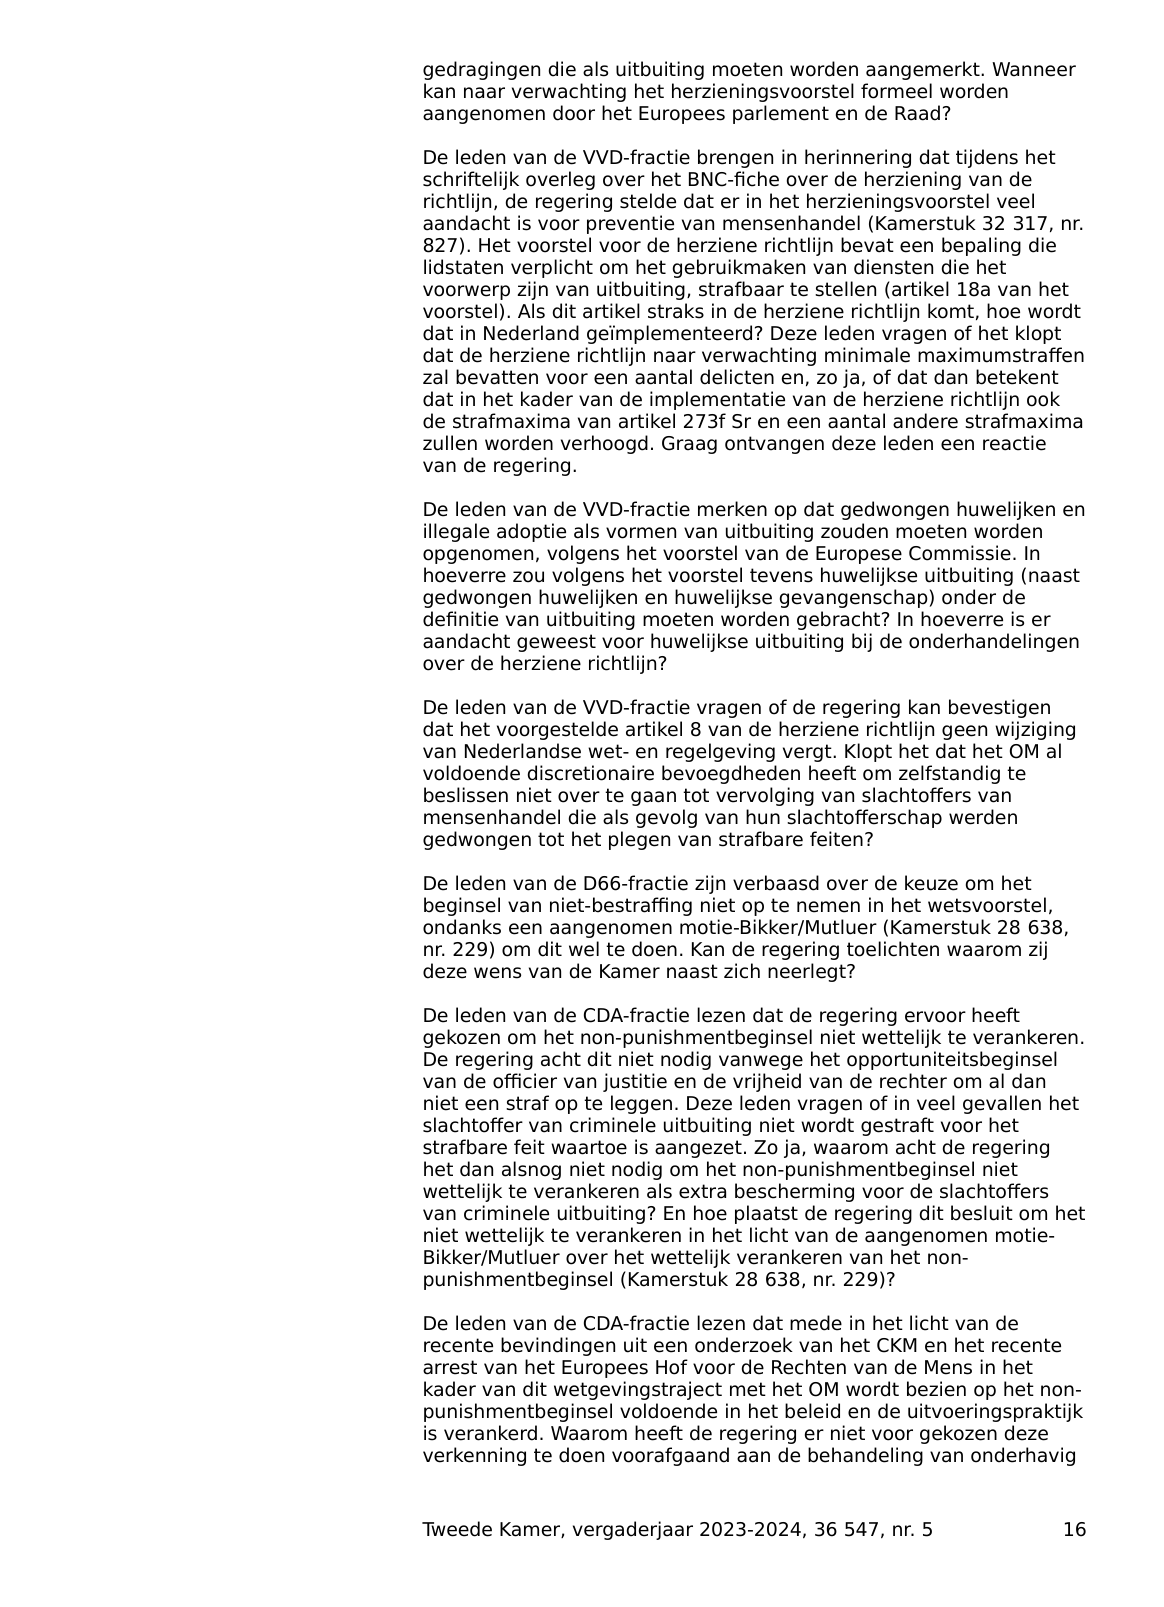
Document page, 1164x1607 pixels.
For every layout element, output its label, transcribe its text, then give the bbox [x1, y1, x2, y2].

text De leden van de CDA-fractie lezen dat mede in het licht van de recente bevindingen uit een onderzoek van het CKM en het recente arrest van het Europees Hof voor de Rechten van de Mens in het kader van dit wetgevingstraject met het OM wordt bezien op het non-punishmentbeginsel voldoende in het beleid en de uitvoeringspraktijk is verankerd. Waarom heeft de regering er niet voor gekozen deze verkenning te doen voorafgaand aan de behandeling van onderhavig [422, 1313, 1087, 1467]
text De leden van de CDA-fractie lezen dat de regering ervoor heeft gekozen om het non-punishmentbeginsel niet wettelijk te verankeren. De regering acht dit niet nodig vanwege het opportuniteitsbeginsel van de officier van justitie en de vrijheid van de rechter om al dan niet een straf op te leggen. Deze leden vragen of in veel gevallen het slachtoffer van criminele uitbuiting niet wordt gestraft voor het strafbare feit waartoe is aangezet. Zo ja, waarom acht de regering het dan alsnog niet nodig om het non-punishmentbeginsel niet wettelijk te verankeren als extra bescherming voor de slachtoffers van criminele uitbuiting? En hoe plaatst de regering dit besluit om het niet wettelijk te verankeren in het licht van de aangenomen motie-Bikker/Mutluer over het wettelijk verankeren van het non-punishmentbeginsel (Kamerstuk 28 638, nr. 229)? [422, 1005, 1087, 1291]
text De leden van de VVD-fractie vragen of de regering kan bevestigen dat het voorgestelde artikel 8 van de herziene richtlijn geen wijziging van Nederlandse wet- en regelgeving vergt. Klopt het dat het OM al voldoende discretionaire bevoegdheden heeft om zelfstandig te beslissen niet over te gaan tot vervolging van slachtoffers van mensenhandel die als gevolg van hun slachtofferschap werden gedwongen tot het plegen van strafbare feiten? [422, 697, 1087, 851]
text De leden van de VVD-fractie merken op dat gedwongen huwelijken en illegale adoptie als vormen van uitbuiting zouden moeten worden opgenomen, volgens het voorstel van de Europese Commissie. In hoeverre zou volgens het voorstel tevens huwelijkse uitbuiting (naast gedwongen huwelijken en huwelijkse gevangenschap) onder de definitie van uitbuiting moeten worden gebracht? In hoeverre is er aandacht geweest voor huwelijkse uitbuiting bij de onderhandelingen over de herziene richtlijn? [422, 499, 1087, 675]
text De leden van de VVD-fractie brengen in herinnering dat tijdens het schriftelijk overleg over het BNC-fiche over de herziening van de richtlijn, de regering stelde dat er in het herzieningsvoorstel veel aandacht is voor preventie van mensenhandel (Kamerstuk 32 317, nr. 827). Het voorstel voor de herziene richtlijn bevat een bepaling die lidstaten verplicht om het gebruikmaken van diensten die het voorwerp zijn van uitbuiting, strafbaar te stellen (artikel 18a van het voorstel). Als dit artikel straks in de herziene richtlijn komt, hoe wordt dat in Nederland geïmplementeerd? Deze leden vragen of het klopt dat de herziene richtlijn naar verwachting minimale maximumstraffen zal bevatten voor een aantal delicten en, zo ja, of dat dan betekent dat in het kader van de implementatie van de herziene richtlijn ook de strafmaxima van artikel 273f Sr en een aantal andere strafmaxima zullen worden verhoogd. Graag ontvangen deze leden een reactie van de regering. [422, 147, 1087, 477]
text De leden van de D66-fractie zijn verbaasd over de keuze om het beginsel van niet-bestraffing niet op te nemen in het wetsvoorstel, ondanks een aangenomen motie-Bikker/Mutluer (Kamerstuk 28 638, nr. 229) om dit wel te doen. Kan de regering toelichten waarom zij deze wens van de Kamer naast zich neerlegt? [422, 873, 1087, 983]
text gedragingen die als uitbuiting moeten worden aangemerkt. Wanneer kan naar verwachting het herzieningsvoorstel formeel worden aangenomen door het Europees parlement en de Raad? [422, 59, 1087, 125]
